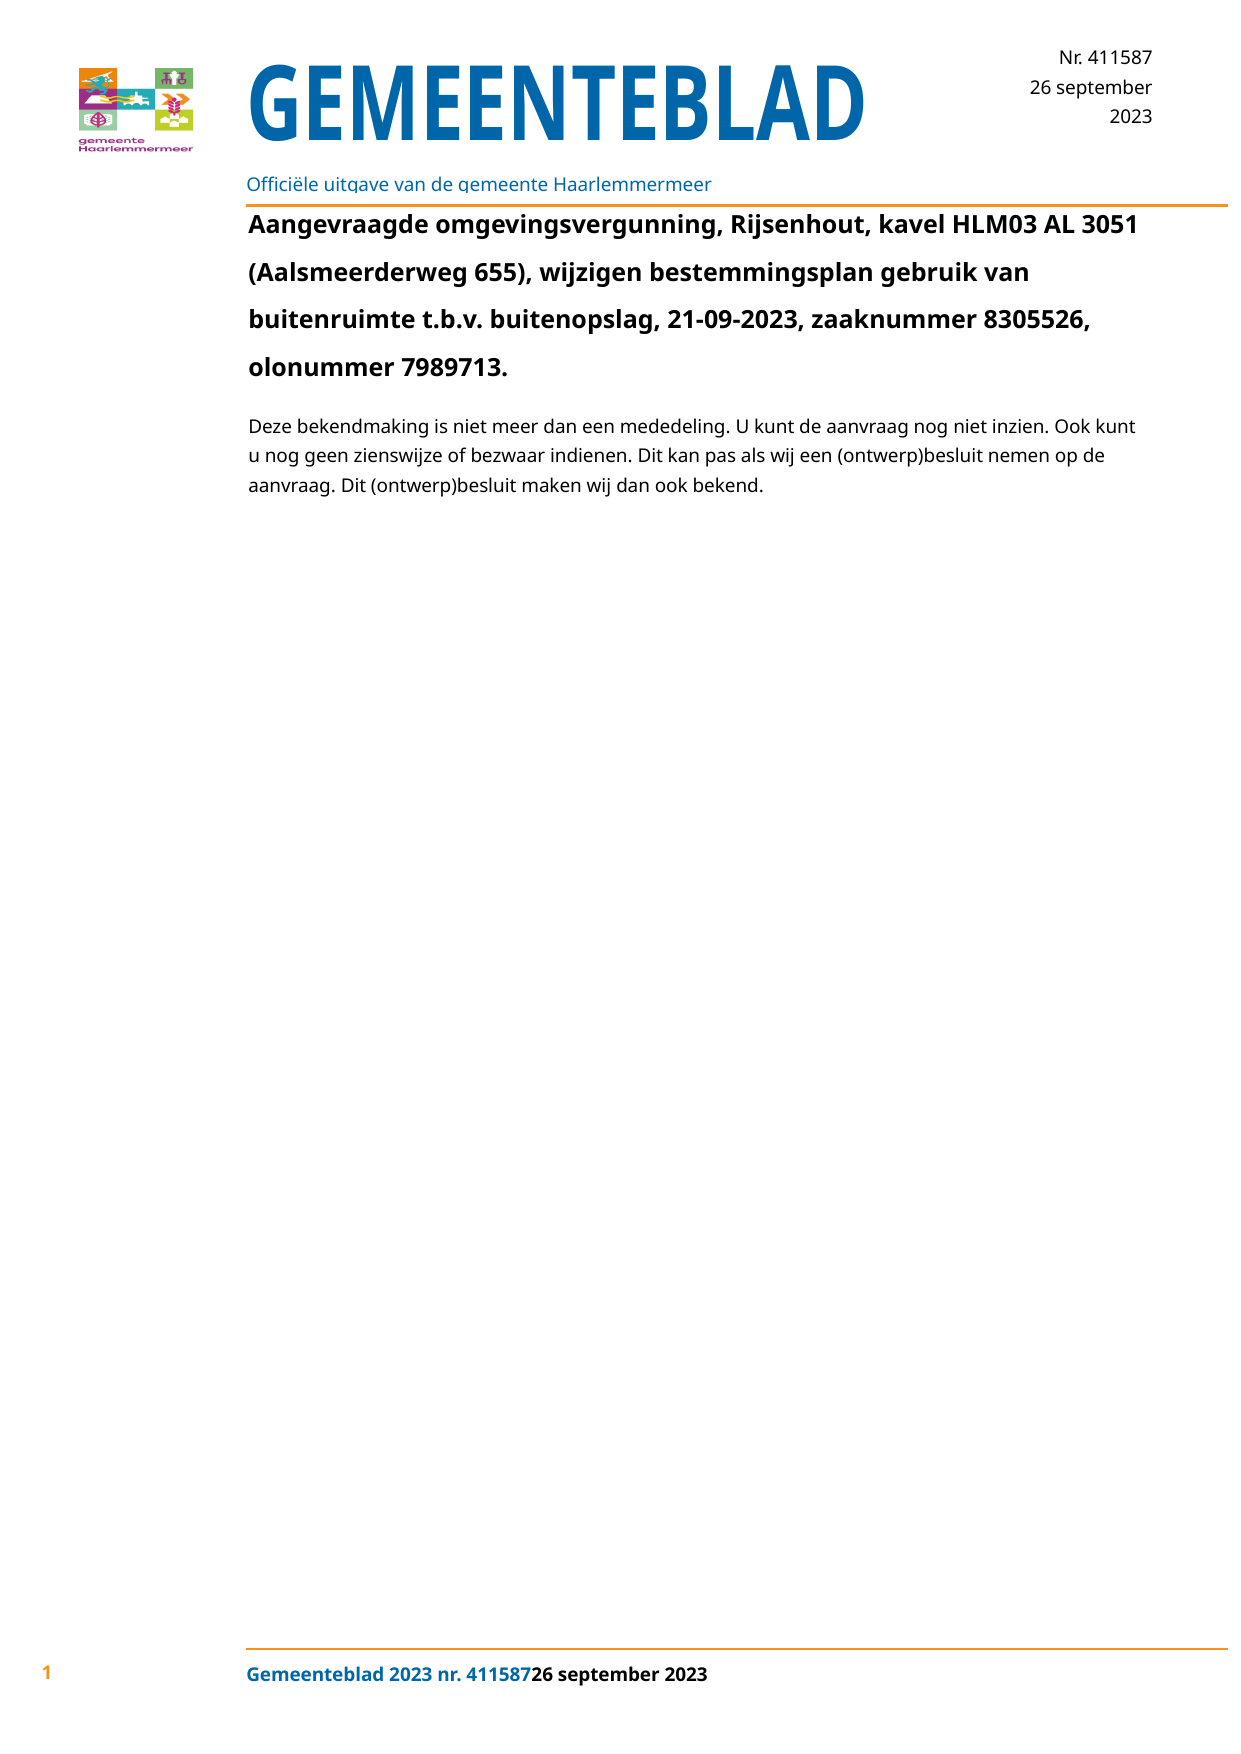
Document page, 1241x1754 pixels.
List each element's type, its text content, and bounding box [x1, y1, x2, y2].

text Aangevraagde omgevingsvergunning, Rijsenhout, kavel HLM03 AL 3051 (Aalsmeerderweg 655), wijzigen bestemmingsplan gebruik van buitenruimte t.b.v. buitenopslag, 21-09-2023, zaaknummer 8305526, olonummer 7989713. [248, 207, 1152, 384]
text Deze bekendmaking is niet meer dan een mededeling. U kunt de aanvraag nog niet inzien. Ook kunt u nog geen zienswijze of bezwaar indienen. Dit kan pas als wij een (ontwerp)besluit nemen op de aanvraag. Dit (ontwerp)besluit maken wij dan ook bekend. [248, 413, 1152, 498]
picture [41, 47, 231, 172]
